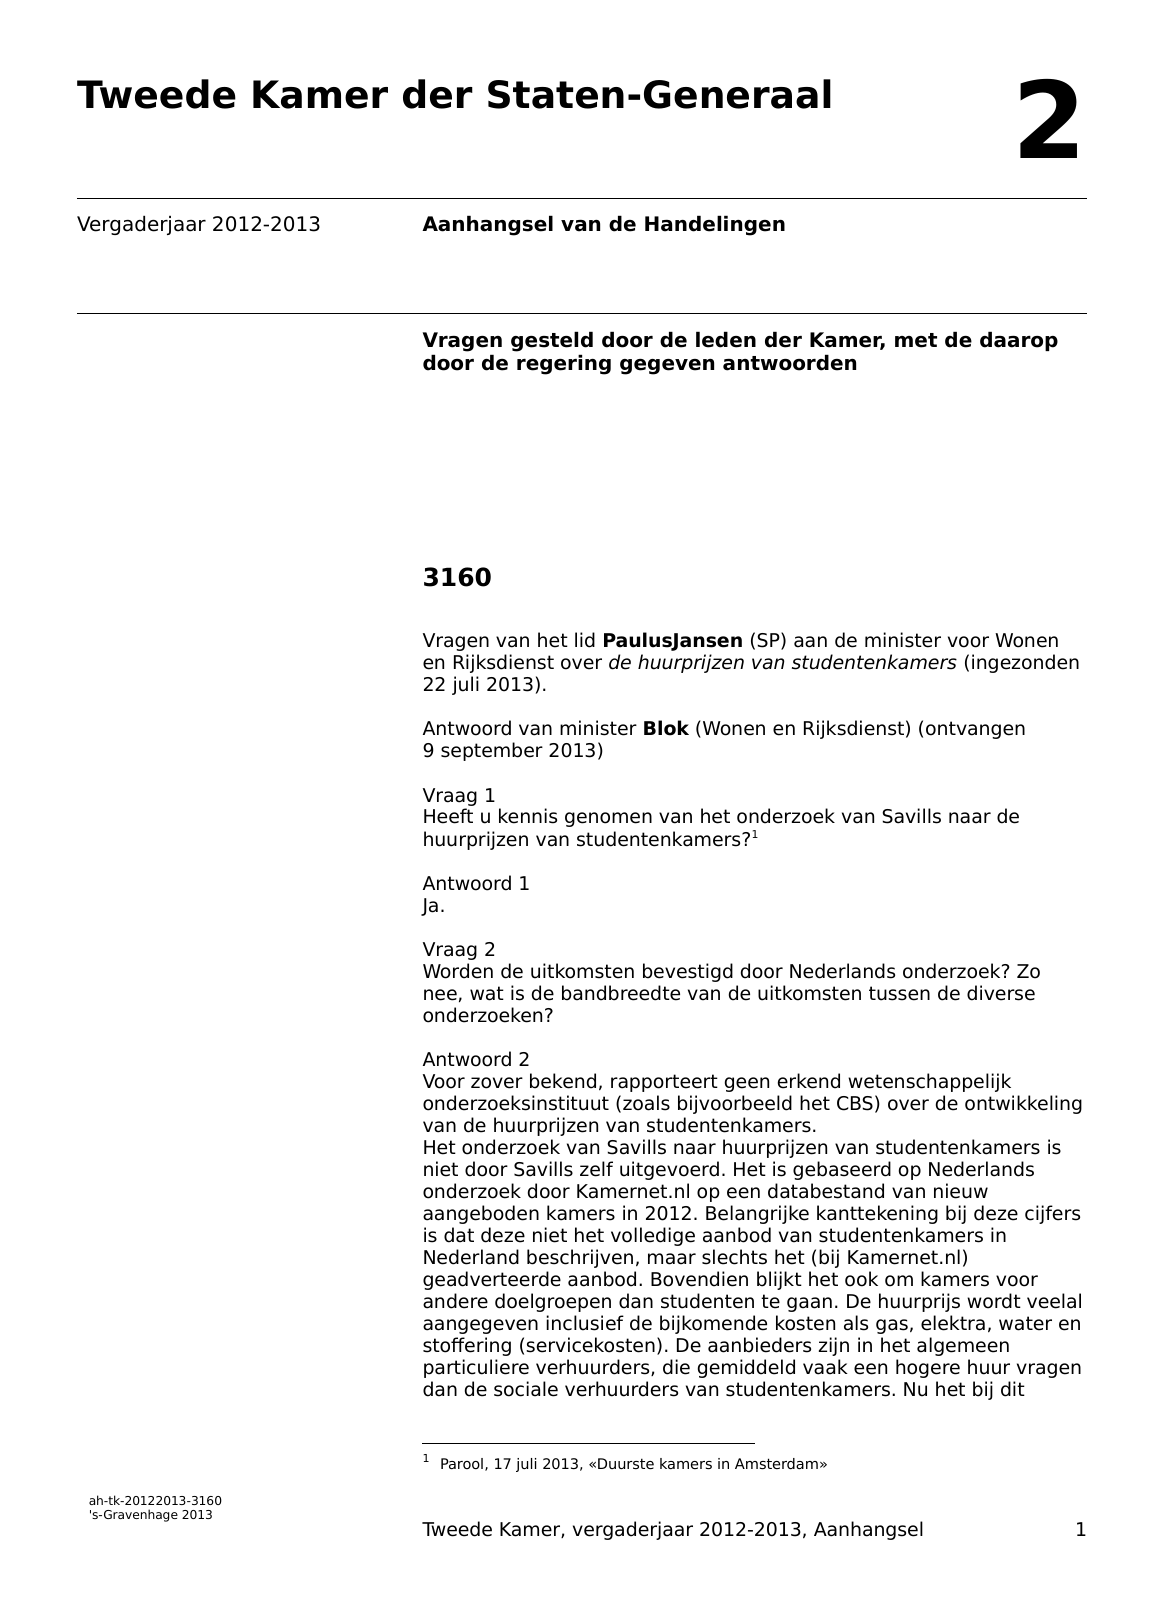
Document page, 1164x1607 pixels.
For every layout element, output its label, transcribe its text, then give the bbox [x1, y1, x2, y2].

table_header Tweede Kamer der Staten-Generaal [77, 59, 886, 198]
text Vraag 1 [422, 784, 1087, 806]
text 's-Gravenhage 2013 [88, 1508, 323, 1522]
table_cell Aanhangsel van de Handelingen [422, 199, 1087, 313]
text Vragen van het lid PaulusJansen (SP) aan de minister voor Wonen en Rijksdienst over de huurprijzen van studentenkamers (ingezonden 22 juli 2013). [422, 630, 1087, 696]
text Heeft u kennis genomen van het onderzoek van Savills naar de huurprijzen van studentenkamers? [422, 806, 1087, 850]
text Ja. [422, 894, 1087, 917]
text 3160 [422, 563, 1087, 592]
text Voor zover bekend, rapporteert geen erkend wetenschappelijk onderzoeksinstituut (zoals bijvoorbeeld het CBS) over de ontwikkeling van de huurprijzen van studentenkamers. [422, 1071, 1087, 1137]
text Antwoord van minister Blok (Wonen en Rijksdienst) (ontvangen 9 september 2013) [422, 718, 1087, 762]
text Antwoord 2 [422, 1049, 1087, 1071]
text Antwoord 1 [422, 873, 1087, 894]
text Vraag 2 [422, 939, 1087, 961]
text Het onderzoek van Savills naar huurprijzen van studentenkamers is niet door Savills zelf uitgevoerd. Het is gebaseerd op Nederlands onderzoek door Kamernet.nl op een databestand van nieuw aangeboden kamers in 2012. Belangrijke kanttekening bij deze cijfers is dat deze niet het volledige aanbod van studentenkamers in Nederland beschrijven, maar slechts het (bij Kamernet.nl) geadverteerde aanbod. Bovendien blijkt het ook om kamers voor andere doelgroepen dan studenten te gaan. De huurprijs wordt veelal aangegeven inclusief de bijkomende kosten als gas, elektra, water en stoffering (servicekosten). De aanbieders zijn in het algemeen particuliere verhuurders, die gemiddeld vaak een hogere huur vragen dan de sociale verhuurders van studentenkamers. Nu het bij dit [422, 1137, 1087, 1401]
table_cell [77, 314, 422, 375]
table_header 2 [886, 59, 1087, 198]
text Parool, 17 juli 2013, «Duurste kamers in Amsterdam» [422, 1452, 1087, 1474]
table_cell Vergaderjaar 2012-2013 [77, 199, 422, 313]
text Worden de uitkomsten bevestigd door Nederlands onderzoek? Zo nee, wat is de bandbreedte van de uitkomsten tussen de diverse onderzoeken? [422, 961, 1087, 1027]
text ah-tk-20122013-3160 [88, 1494, 323, 1508]
table_cell Vragen gesteld door de leden der Kamer, met de daarop door de regering gegeven antwoorden [422, 314, 1087, 375]
